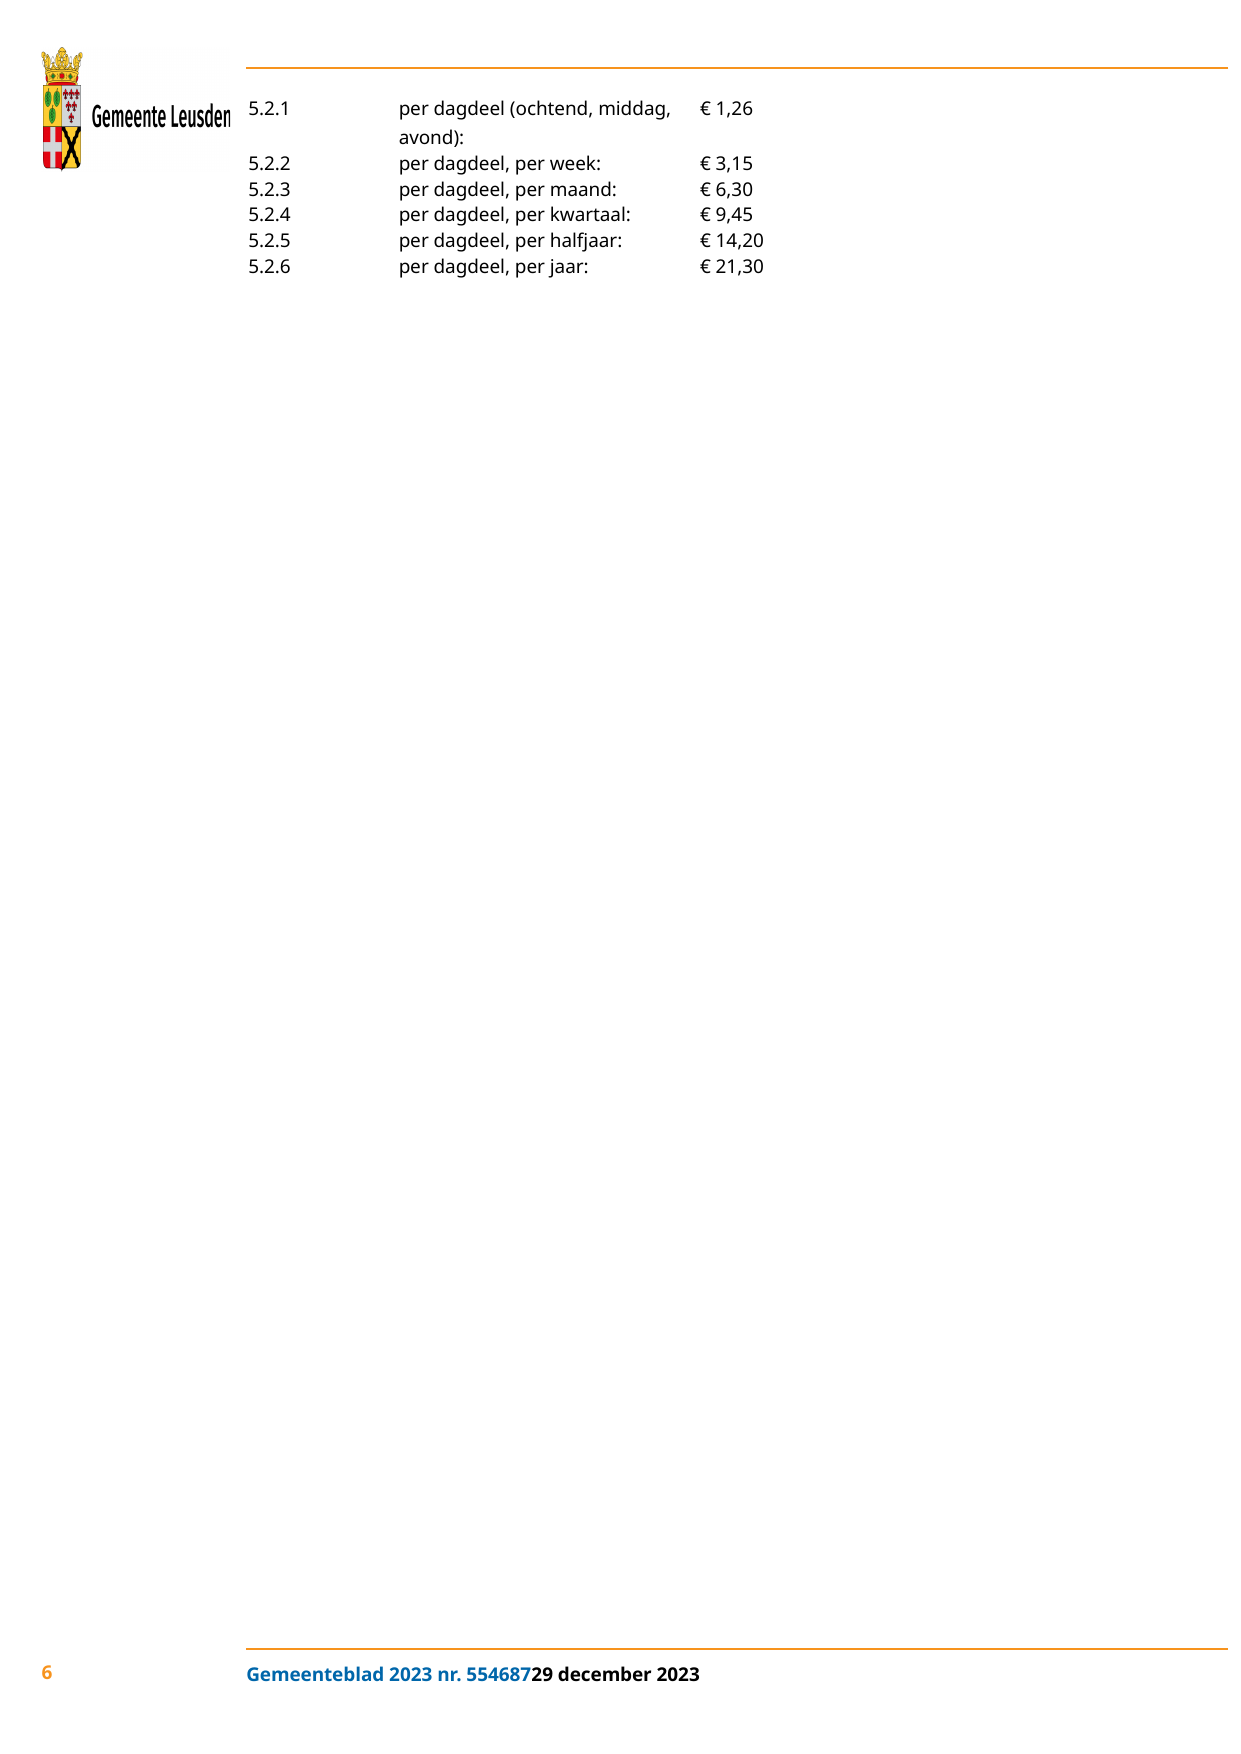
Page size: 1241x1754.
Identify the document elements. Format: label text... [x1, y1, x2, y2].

table_cell 5.2.2 [248, 150, 398, 176]
table_cell € 14,20 [700, 227, 1152, 253]
table_cell per dagdeel, per maand: [399, 176, 700, 202]
table_cell € 1,26 [700, 95, 1152, 150]
table_cell € 6,30 [700, 176, 1152, 202]
table_cell 5.2.6 [248, 253, 398, 279]
table_cell per dagdeel (ochtend, middag, avond): [399, 95, 700, 150]
table_cell per dagdeel, per halfjaar: [399, 227, 700, 253]
table_cell 5.2.4 [248, 202, 398, 227]
picture [41, 47, 231, 172]
table_cell per dagdeel, per week: [399, 150, 700, 176]
table_cell 5.2.1 [248, 95, 398, 150]
table_cell 5.2.3 [248, 176, 398, 202]
table_cell € 3,15 [700, 150, 1152, 176]
table_cell per dagdeel, per kwartaal: [399, 202, 700, 227]
table_cell per dagdeel, per jaar: [399, 253, 700, 279]
table_cell € 9,45 [700, 202, 1152, 227]
table_cell € 21,30 [700, 253, 1152, 279]
table_cell 5.2.5 [248, 227, 398, 253]
